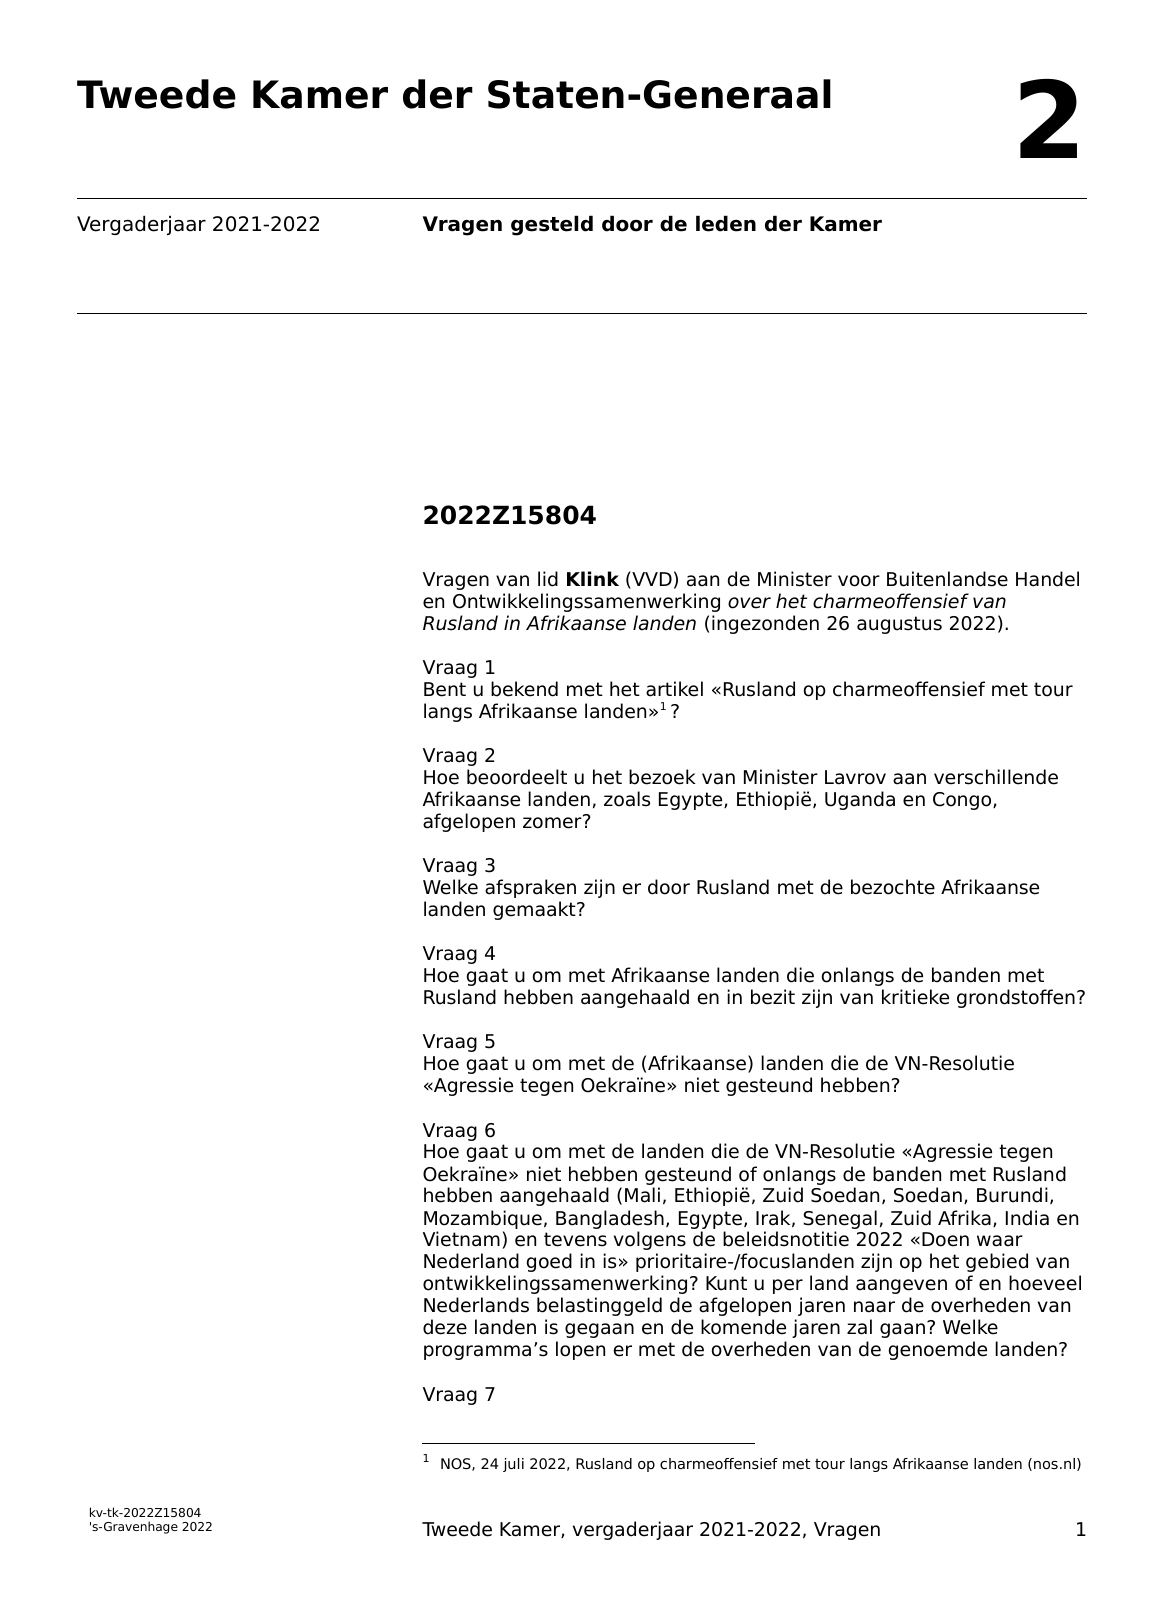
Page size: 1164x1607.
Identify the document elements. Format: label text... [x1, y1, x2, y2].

text kv-tk-2022Z15804 [88, 1506, 323, 1520]
text Vraag 1 [422, 657, 1087, 679]
text Vraag 7 [422, 1383, 1087, 1405]
text Vraag 6 [422, 1119, 1087, 1141]
text Vraag 2 [422, 745, 1087, 767]
text Hoe beoordeelt u het bezoek van Minister Lavrov aan verschillende Afrikaanse landen, zoals Egypte, Ethiopië, Uganda en Congo, afgelopen zomer? [422, 767, 1087, 833]
text Vragen van lid Klink (VVD) aan de Minister voor Buitenlandse Handel en Ontwikkelingssamenwerking over het charmeoffensief van Rusland in Afrikaanse landen (ingezonden 26 augustus 2022). [422, 569, 1087, 635]
text 2022Z15804 [422, 501, 1087, 531]
text NOS, 24 juli 2022, Rusland op charmeoffensief met tour langs Afrikaanse landen (nos.nl) [422, 1452, 1087, 1474]
text Welke afspraken zijn er door Rusland met de bezochte Afrikaanse landen gemaakt? [422, 877, 1087, 921]
text Vraag 5 [422, 1031, 1087, 1053]
text Hoe gaat u om met de (Afrikaanse) landen die de VN-Resolutie «Agressie tegen Oekraïne» niet gesteund hebben? [422, 1053, 1087, 1097]
text Vraag 3 [422, 855, 1087, 877]
text Hoe gaat u om met de landen die de VN-Resolutie «Agressie tegen Oekraïne» niet hebben gesteund of onlangs de banden met Rusland hebben aangehaald (Mali, Ethiopië, Zuid Soedan, Soedan, Burundi, Mozambique, Bangladesh, Egypte, Irak, Senegal, Zuid Afrika, India en Vietnam) en tevens volgens de beleidsnotitie 2022 «Doen waar Nederland goed in is» prioritaire-/focuslanden zijn op het gebied van ontwikkelingssamenwerking? Kunt u per land aangeven of en hoeveel Nederlands belastinggeld de afgelopen jaren naar de overheden van deze landen is gegaan en de komende jaren zal gaan? Welke programma’s lopen er met de overheden van de genoemde landen? [422, 1141, 1087, 1361]
table_header Tweede Kamer der Staten-Generaal [77, 59, 886, 198]
table_cell Vragen gesteld door de leden der Kamer [422, 199, 1087, 313]
text Bent u bekend met het artikel «Rusland op charmeoffensief met tour langs Afrikaanse landen»? [422, 679, 1087, 723]
table_header 2 [886, 59, 1087, 198]
text Vraag 4 [422, 943, 1087, 965]
table_cell Vergaderjaar 2021-2022 [77, 199, 422, 313]
text 's-Gravenhage 2022 [88, 1520, 323, 1534]
text Hoe gaat u om met Afrikaanse landen die onlangs de banden met Rusland hebben aangehaald en in bezit zijn van kritieke grondstoffen? [422, 965, 1087, 1009]
